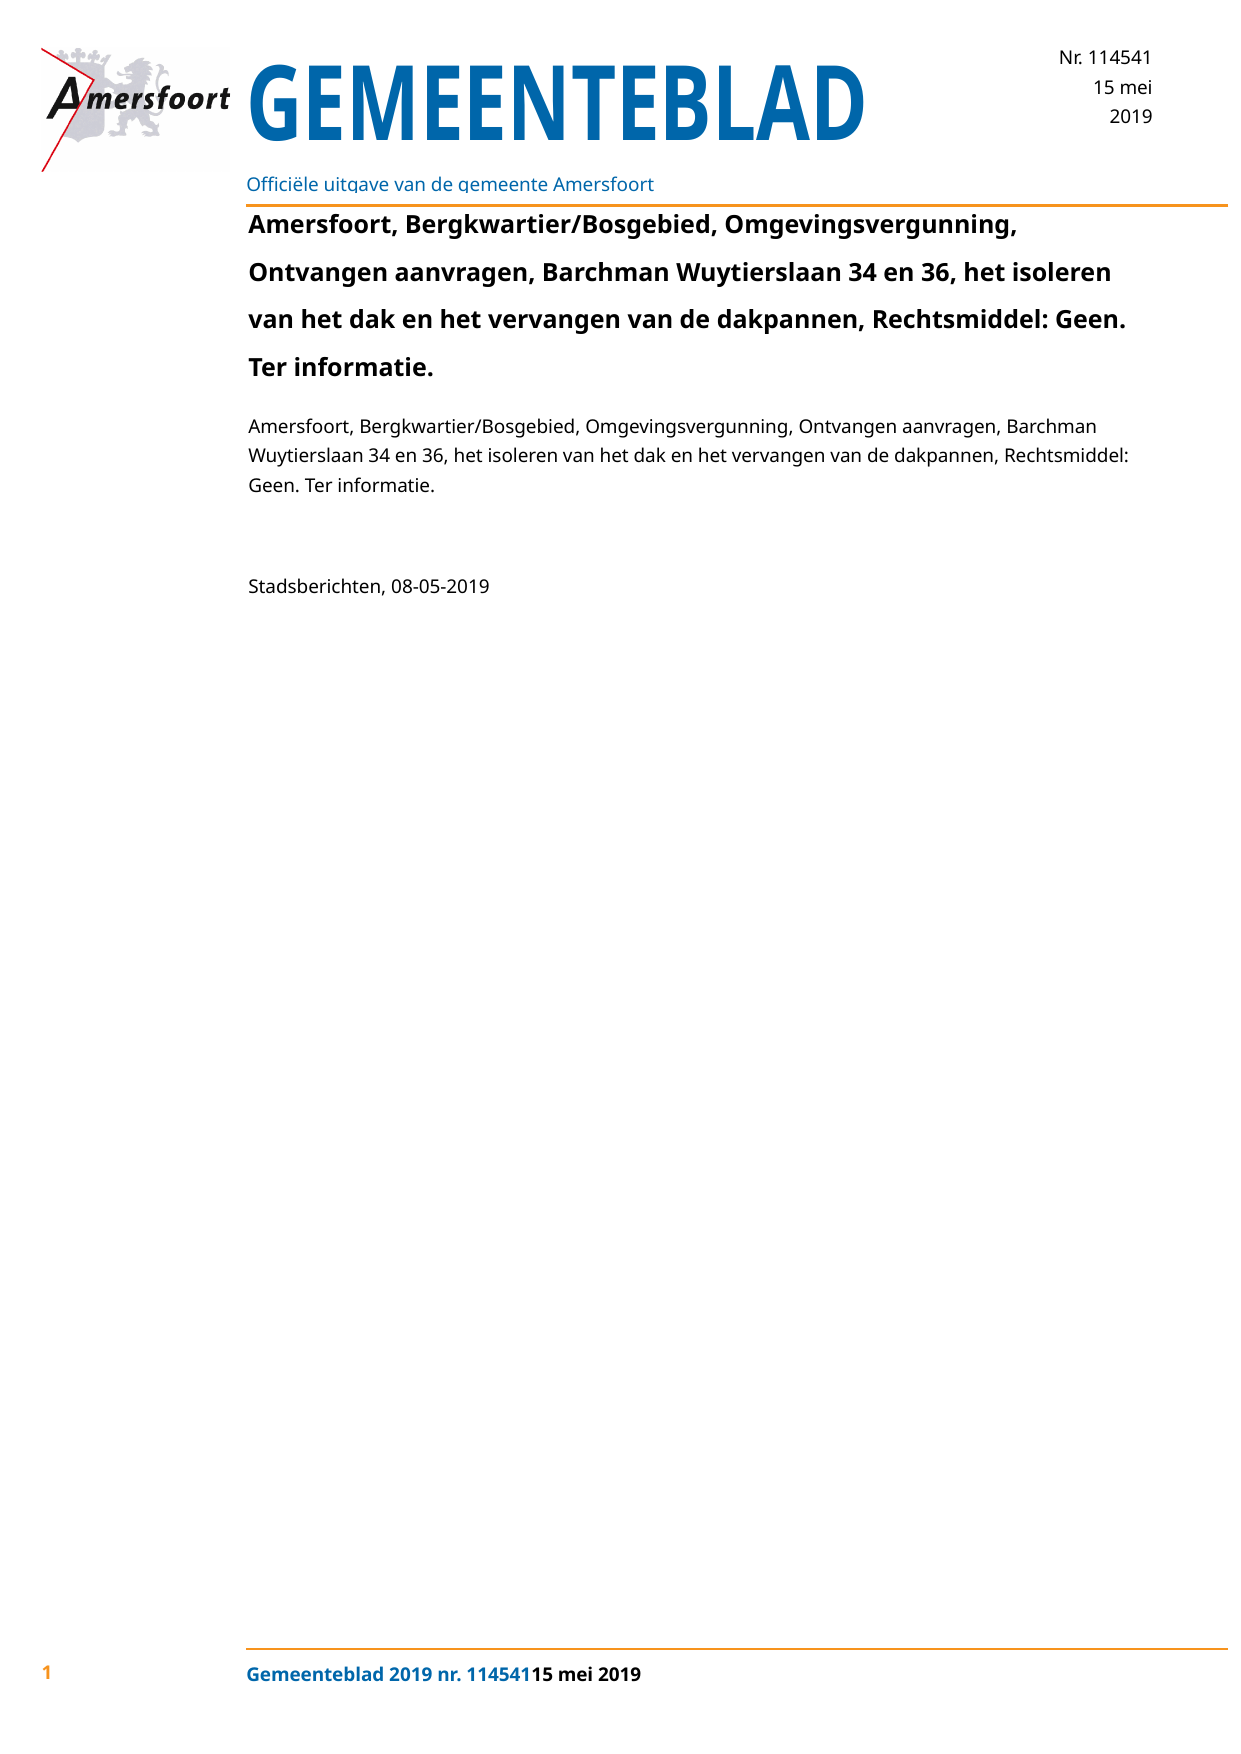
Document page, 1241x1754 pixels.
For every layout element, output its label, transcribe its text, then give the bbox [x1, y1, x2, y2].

picture [41, 47, 231, 172]
text Stadsberichten, 08-05-2019 [248, 573, 1152, 599]
text Amersfoort, Bergkwartier/Bosgebied, Omgevingsvergunning, Ontvangen aanvragen, Barchman Wuytierslaan 34 en 36, het isoleren van het dak en het vervangen van de dakpannen, Rechtsmiddel: Geen. Ter informatie. [248, 207, 1152, 384]
text Amersfoort, Bergkwartier/Bosgebied, Omgevingsvergunning, Ontvangen aanvragen, Barchman Wuytierslaan 34 en 36, het isoleren van het dak en het vervangen van de dakpannen, Rechtsmiddel: Geen. Ter informatie. [248, 413, 1152, 498]
